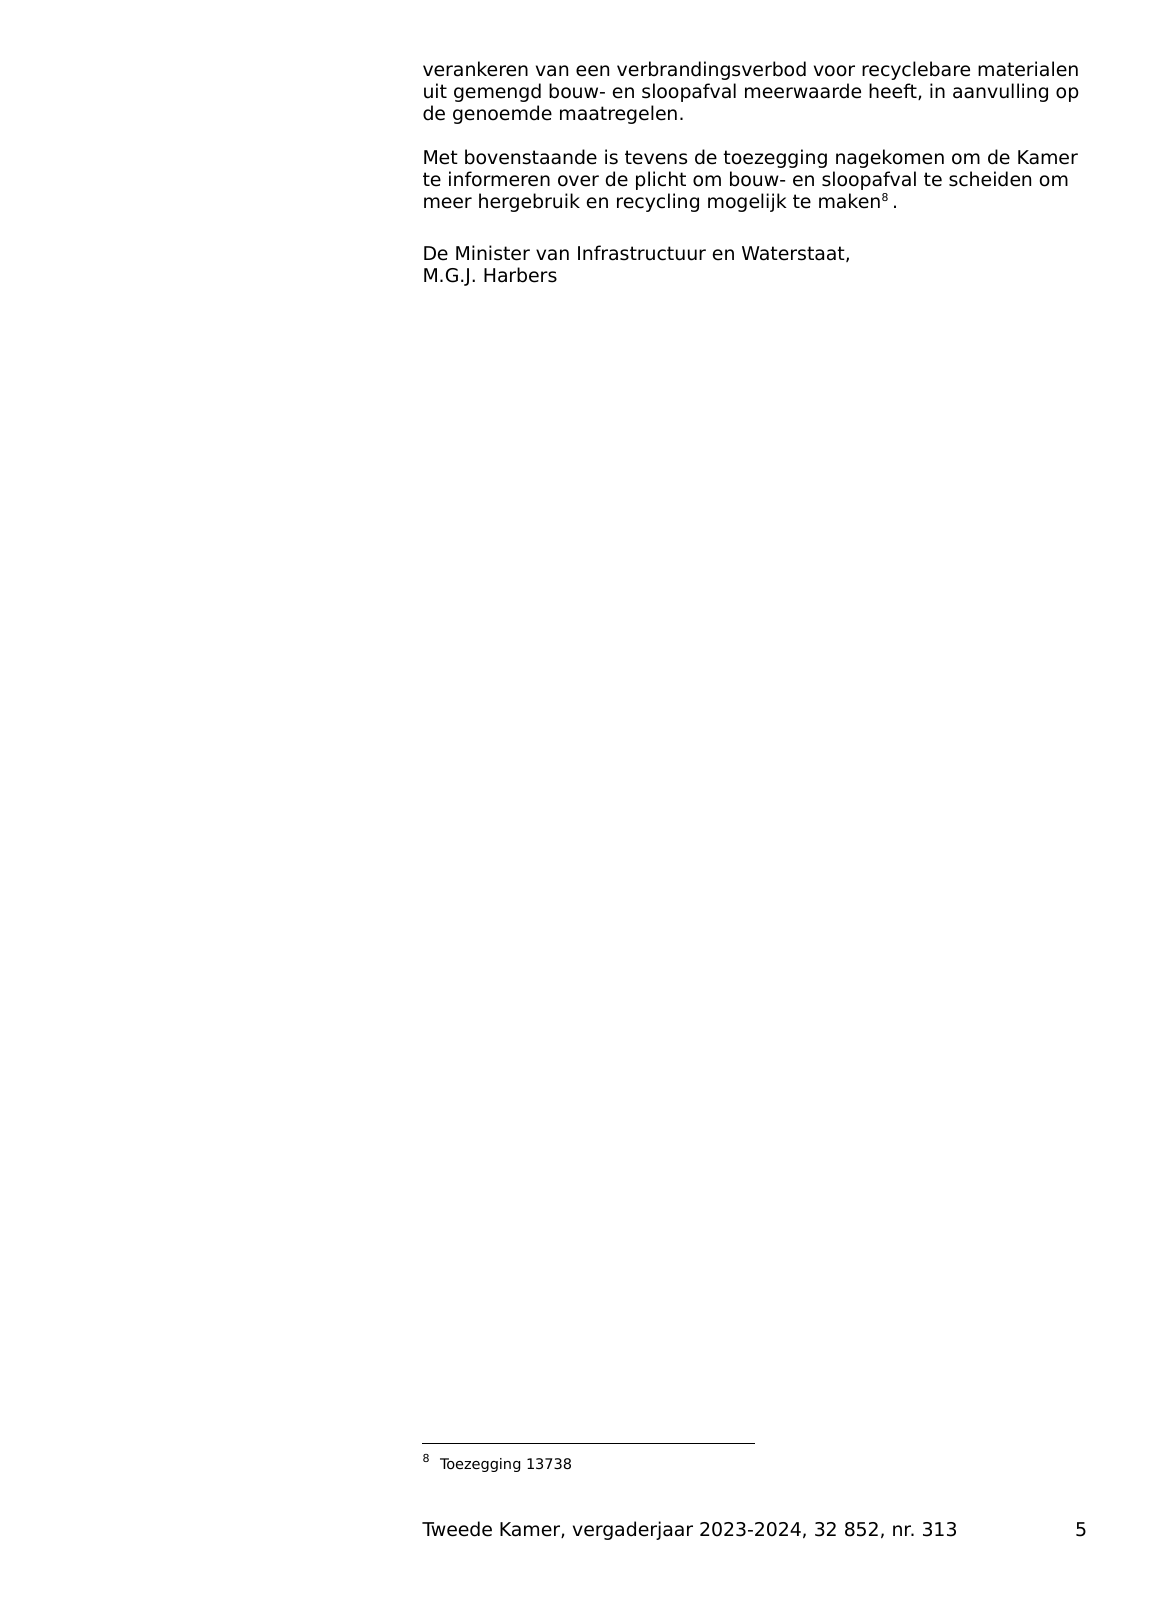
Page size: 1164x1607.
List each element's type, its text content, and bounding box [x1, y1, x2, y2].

text Met bovenstaande is tevens de toezegging nagekomen om de Kamer te informeren over de plicht om bouw- en sloopafval te scheiden om meer hergebruik en recycling mogelijk te maken. [422, 147, 1087, 213]
text Toezegging 13738 [422, 1452, 1087, 1474]
text De Minister van Infrastructuur en Waterstaat, M.G.J. Harbers [422, 243, 1087, 287]
text verankeren van een verbrandingsverbod voor recyclebare materialen uit gemengd bouw- en sloopafval meerwaarde heeft, in aanvulling op de genoemde maatregelen. [422, 59, 1087, 125]
